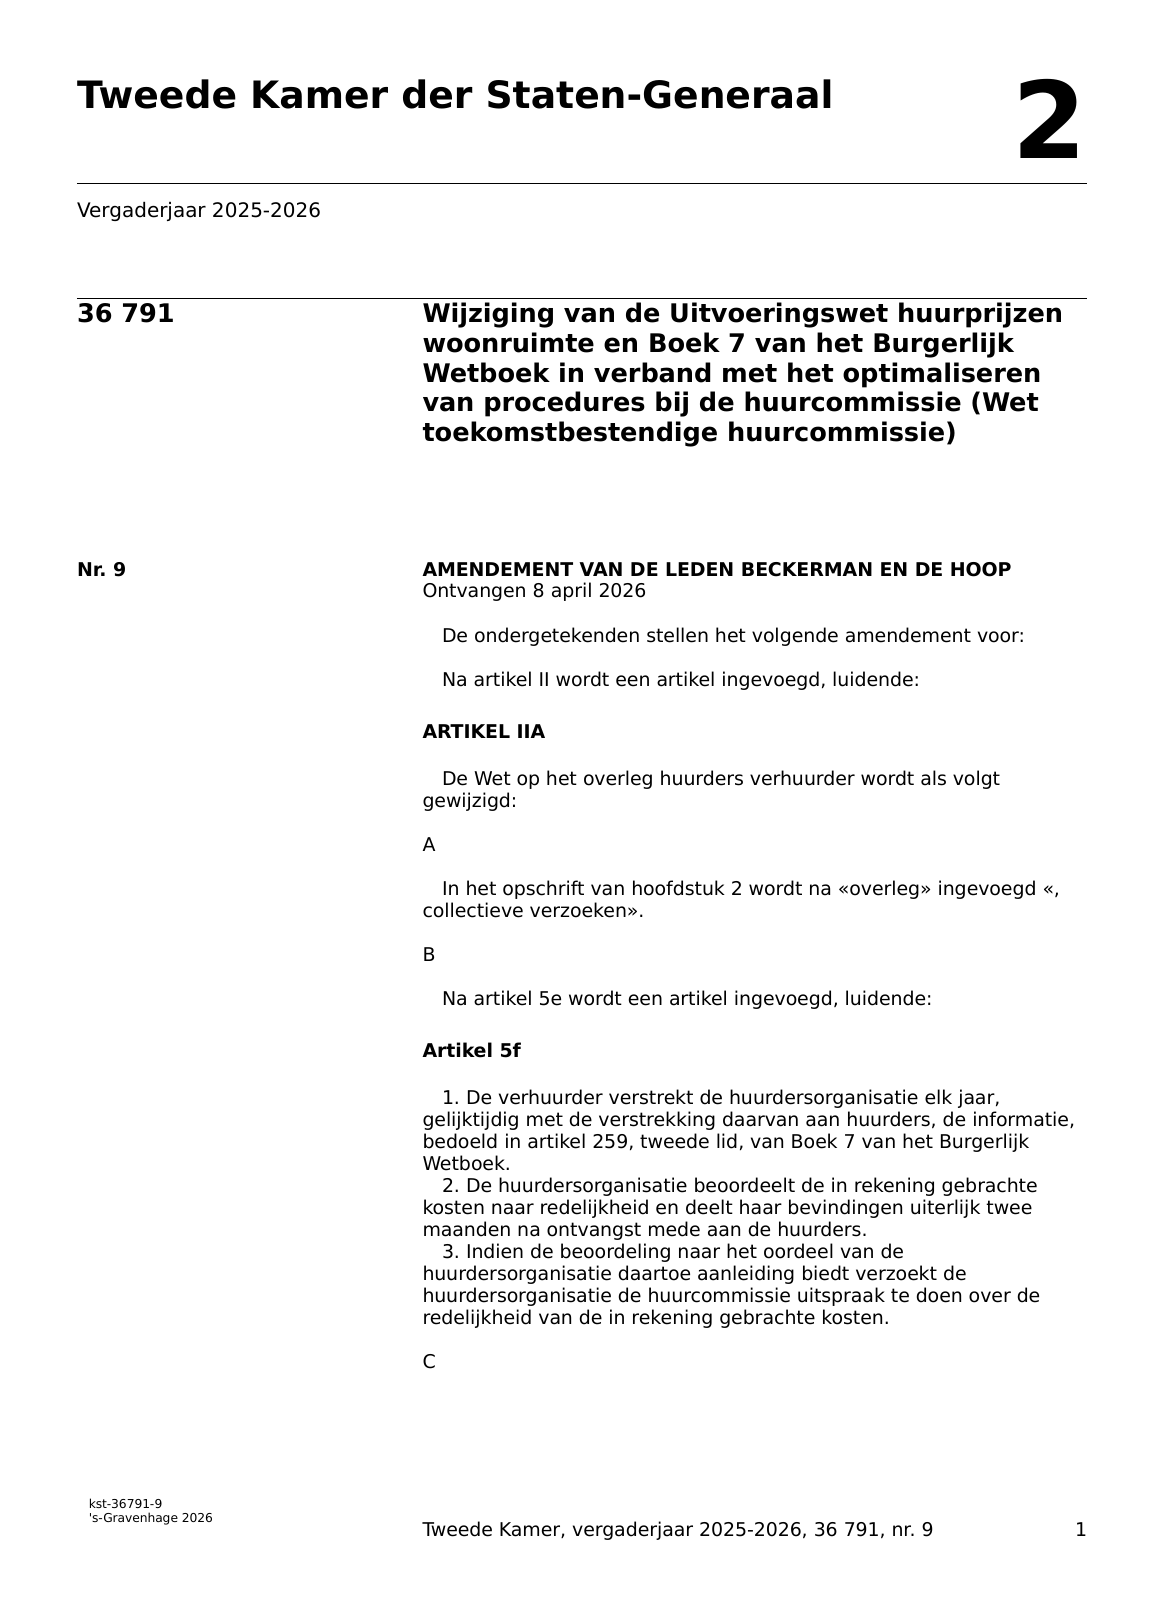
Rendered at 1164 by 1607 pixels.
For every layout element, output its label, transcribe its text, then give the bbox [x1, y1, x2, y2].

subtitle Nr. 9 AMENDEMENT VAN DE LEDEN BECKERMAN EN DE HOOP [77, 558, 1087, 580]
text C [422, 1351, 1087, 1373]
text 2. De huurdersorganisatie beoordeelt de in rekening gebrachte kosten naar redelijkheid en deelt haar bevindingen uiterlijk twee maanden na ontvangst mede aan de huurders. [422, 1175, 1087, 1241]
text De Wet op het overleg huurders verhuurder wordt als volgt gewijzigd: [422, 768, 1087, 812]
text B [422, 944, 1087, 966]
text Na artikel 5e wordt een artikel ingevoegd, luidende: [422, 988, 1087, 1010]
text kst-36791-9 [88, 1497, 323, 1511]
table_header 2 [886, 59, 1087, 183]
subtitle Artikel 5f [422, 1040, 1087, 1062]
text A [422, 834, 1087, 856]
text 1. De verhuurder verstrekt de huurdersorganisatie elk jaar, gelijktijdig met de verstrekking daarvan aan huurders, de informatie, bedoeld in artikel 259, tweede lid, van Boek 7 van het Burgerlijk Wetboek. [422, 1087, 1087, 1175]
table_header Tweede Kamer der Staten-Generaal [77, 59, 886, 183]
text 3. Indien de beoordeling naar het oordeel van de huurdersorganisatie daartoe aanleiding biedt verzoekt de huurdersorganisatie de huurcommissie uitspraak te doen over de redelijkheid van de in rekening gebrachte kosten. [422, 1241, 1087, 1329]
text 's-Gravenhage 2026 [88, 1511, 323, 1525]
text Na artikel II wordt een artikel ingevoegd, luidende: [422, 669, 1087, 691]
table_cell Vergaderjaar 2025-2026 [77, 184, 1087, 298]
text In het opschrift van hoofdstuk 2 wordt na «overleg» ingevoegd «, collectieve verzoeken». [422, 878, 1087, 922]
text Ontvangen 8 april 2026 [422, 580, 1087, 602]
subtitle ARTIKEL IIA [422, 721, 1087, 743]
text De ondergetekenden stellen het volgende amendement voor: [422, 624, 1087, 647]
subtitle 36 791 Wijziging van de Uitvoeringswet huurprijzen woonruimte en Boek 7 van het Burgerlijk Wetboek in verband met het optimaliseren van procedures bij de huurcommissie (Wet toekomstbestendige huurcommissie) [77, 299, 1087, 447]
